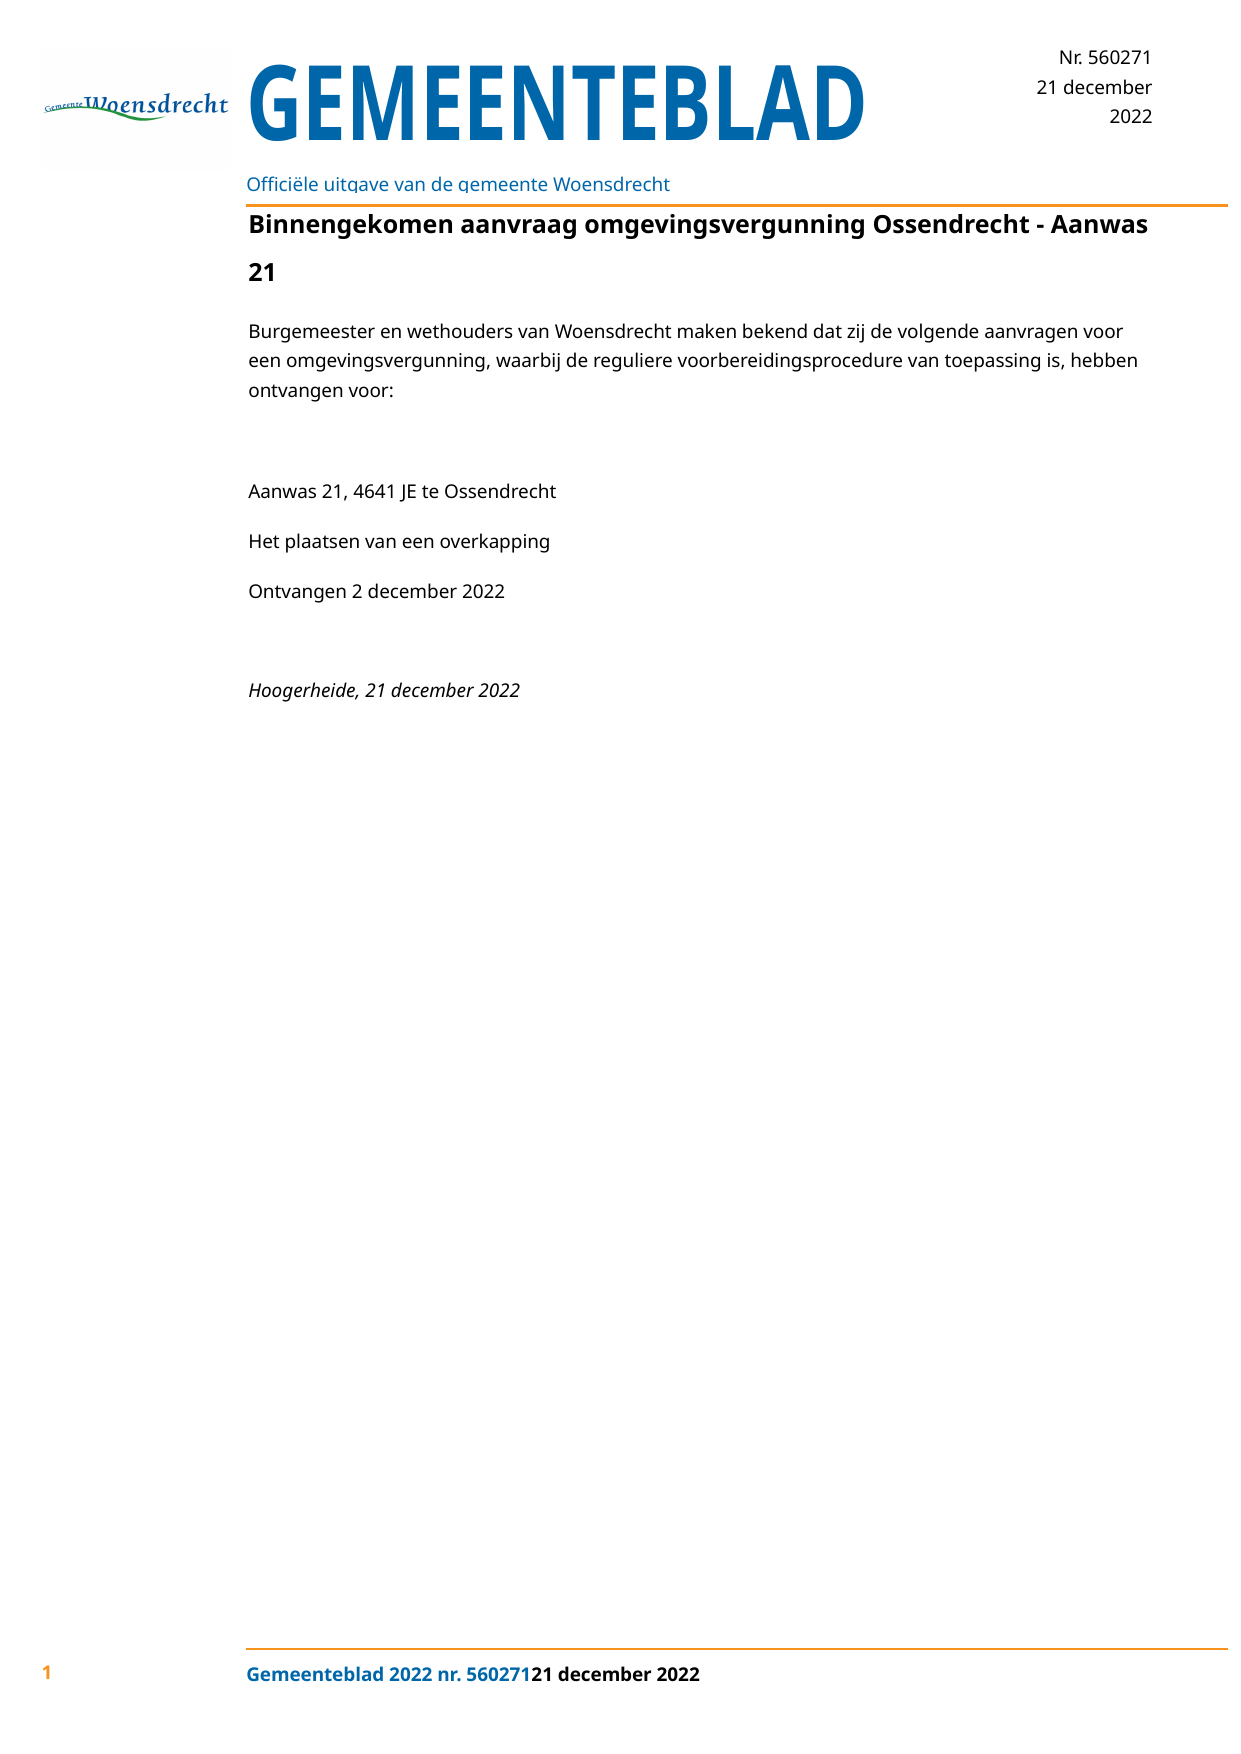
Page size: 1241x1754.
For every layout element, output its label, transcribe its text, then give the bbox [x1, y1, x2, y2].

text Het plaatsen van een overkapping [248, 528, 1152, 554]
text Ontvangen 2 december 2022 [248, 579, 1152, 604]
text Burgemeester en wethouders van Woensdrecht maken bekend dat zij de volgende aanvragen voor een omgevingsvergunning, waarbij de reguliere voorbereidingsprocedure van toepassing is, hebben ontvangen voor: [248, 318, 1152, 403]
text Hoogerheide, 21 december 2022 [248, 677, 1152, 703]
text Aanwas 21, 4641 JE te Ossendrecht [248, 478, 1152, 504]
picture [41, 47, 231, 172]
text Binnengekomen aanvraag omgevingsvergunning Ossendrecht - Aanwas 21 [248, 207, 1152, 288]
